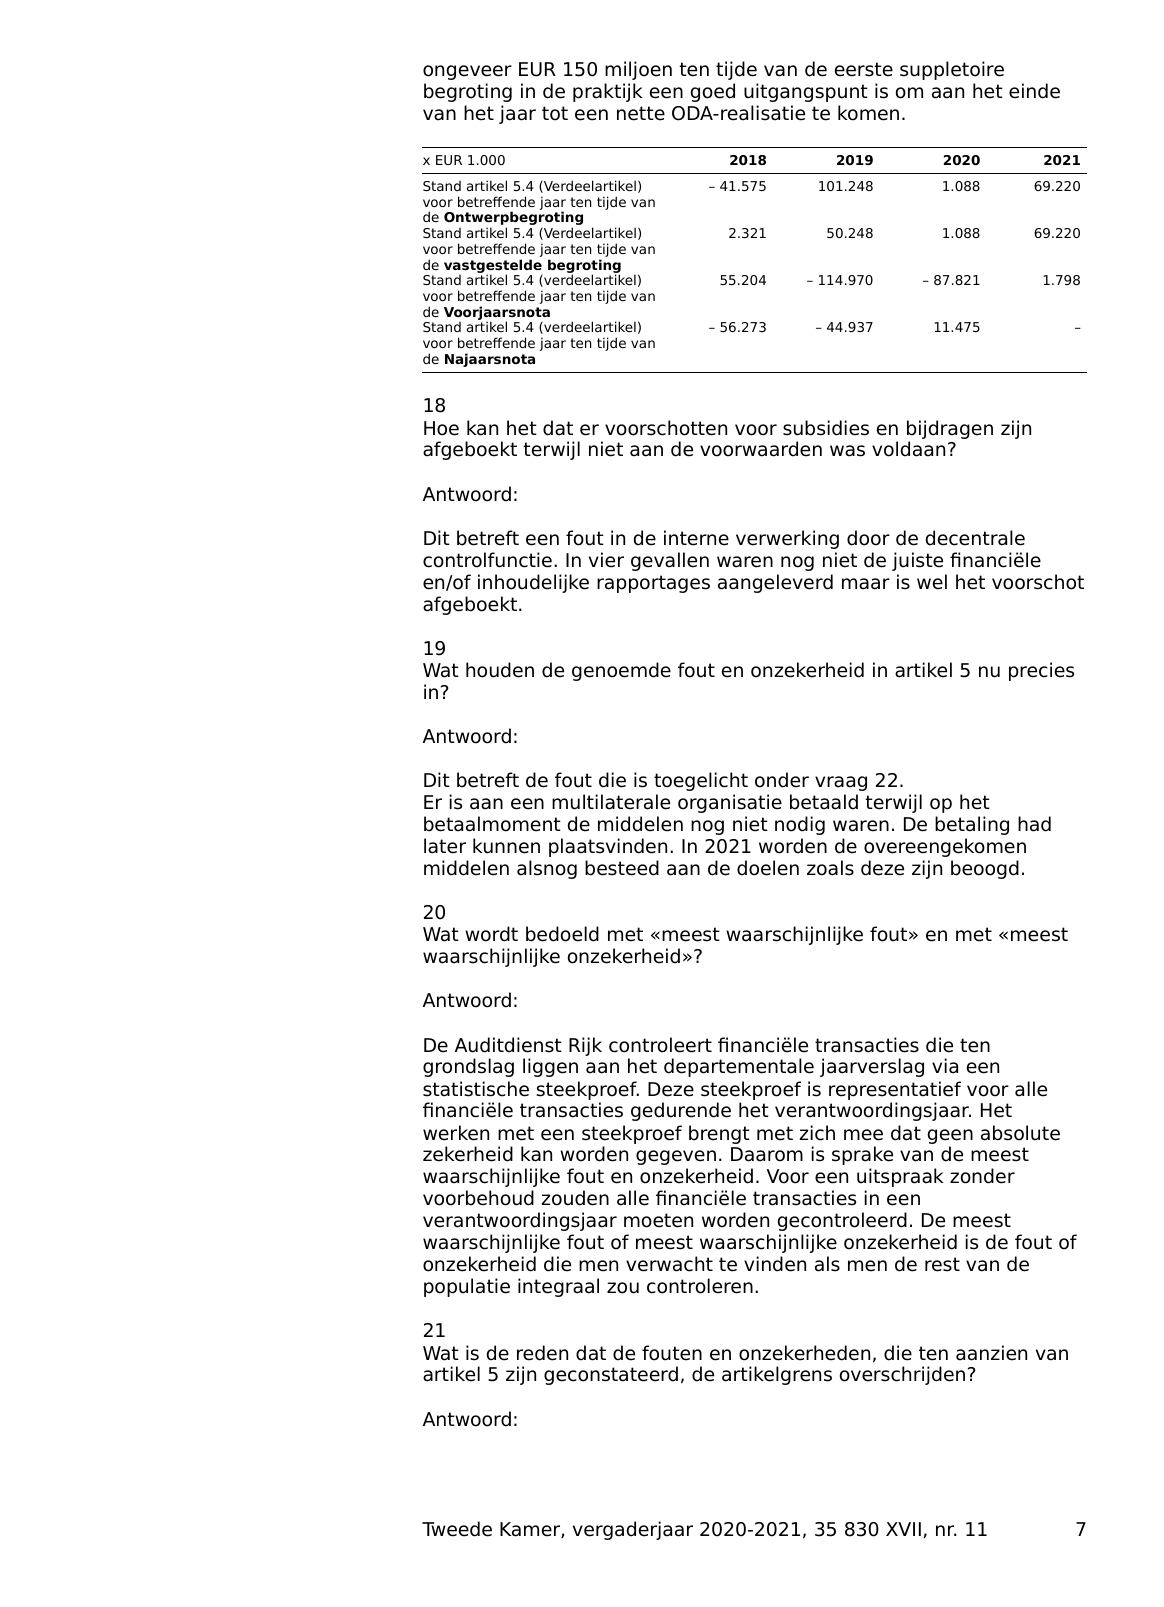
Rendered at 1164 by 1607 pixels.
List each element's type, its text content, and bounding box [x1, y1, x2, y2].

text Hoe kan het dat er voorschotten voor subsidies en bijdragen zijn afgeboekt terwijl niet aan de voorwaarden was voldaan? [422, 417, 1087, 461]
text 19 [422, 638, 1087, 660]
text Antwoord: [422, 726, 1087, 748]
table_cell – 56.273 [666, 320, 773, 372]
text Wat houden de genoemde fout en onzekerheid in artikel 5 nu precies in? [422, 660, 1087, 704]
text Antwoord: [422, 990, 1087, 1012]
table_header 2019 [773, 148, 879, 173]
table_header 2021 [986, 148, 1087, 173]
table_header 2020 [879, 148, 986, 173]
text Antwoord: [422, 1408, 1087, 1431]
table_cell 1.088 [879, 174, 986, 226]
table_cell 1.798 [986, 273, 1087, 320]
text 20 [422, 902, 1087, 924]
table_cell Stand artikel 5.4 (Verdeelartikel) voor betreffende jaar ten tijde van de vastgestelde begroting [422, 226, 666, 273]
text 18 [422, 395, 1087, 417]
text Er is aan een multilaterale organisatie betaald terwijl op het betaalmoment de middelen nog niet nodig waren. De betaling had later kunnen plaatsvinden. In 2021 worden de overeengekomen middelen alsnog besteed aan de doelen zoals deze zijn beoogd. [422, 792, 1087, 880]
table_cell 50.248 [773, 226, 879, 273]
text Wat is de reden dat de fouten en onzekerheden, die ten aanzien van artikel 5 zijn geconstateerd, de artikelgrens overschrijden? [422, 1342, 1087, 1386]
table_cell 69.220 [986, 174, 1087, 226]
table_cell Stand artikel 5.4 (verdeelartikel) voor betreffende jaar ten tijde van de Voorjaarsnota [422, 273, 666, 320]
table_cell 1.088 [879, 226, 986, 273]
table_cell Stand artikel 5.4 (verdeelartikel) voor betreffende jaar ten tijde van de Najaarsnota [422, 320, 666, 372]
table_cell – 41.575 [666, 174, 773, 226]
table_cell – 114.970 [773, 273, 879, 320]
text 21 [422, 1320, 1087, 1342]
table_cell – [986, 320, 1087, 372]
table_cell 2.321 [666, 226, 773, 273]
table_cell 101.248 [773, 174, 879, 226]
table_cell 11.475 [879, 320, 986, 372]
table_cell – 44.937 [773, 320, 879, 372]
table_cell Stand artikel 5.4 (Verdeelartikel) voor betreffende jaar ten tijde van de Ontwerpbegroting [422, 174, 666, 226]
text De Auditdienst Rijk controleert financiële transacties die ten grondslag liggen aan het departementale jaarverslag via een statistische steekproef. Deze steekproef is representatief voor alle financiële transacties gedurende het verantwoordingsjaar. Het werken met een steekproef brengt met zich mee dat geen absolute zekerheid kan worden gegeven. Daarom is sprake van de meest waarschijnlijke fout en onzekerheid. Voor een uitspraak zonder voorbehoud zouden alle financiële transacties in een verantwoordingsjaar moeten worden gecontroleerd. De meest waarschijnlijke fout of meest waarschijnlijke onzekerheid is de fout of onzekerheid die men verwacht te vinden als men de rest van de populatie integraal zou controleren. [422, 1034, 1087, 1298]
text Dit betreft de fout die is toegelicht onder vraag 22. [422, 770, 1087, 792]
table_cell 55.204 [666, 273, 773, 320]
text ongeveer EUR 150 miljoen ten tijde van de eerste suppletoire begroting in de praktijk een goed uitgangspunt is om aan het einde van het jaar tot een nette ODA-realisatie te komen. [422, 59, 1087, 125]
text Antwoord: [422, 483, 1087, 506]
text Dit betreft een fout in de interne verwerking door de decentrale controlfunctie. In vier gevallen waren nog niet de juiste financiële en/of inhoudelijke rapportages aangeleverd maar is wel het voorschot afgeboekt. [422, 528, 1087, 616]
table_header x EUR 1.000 [422, 148, 666, 173]
table_cell 69.220 [986, 226, 1087, 273]
text Wat wordt bedoeld met «meest waarschijnlijke fout» en met «meest waarschijnlijke onzekerheid»? [422, 924, 1087, 968]
table_cell – 87.821 [879, 273, 986, 320]
table_header 2018 [666, 148, 773, 173]
